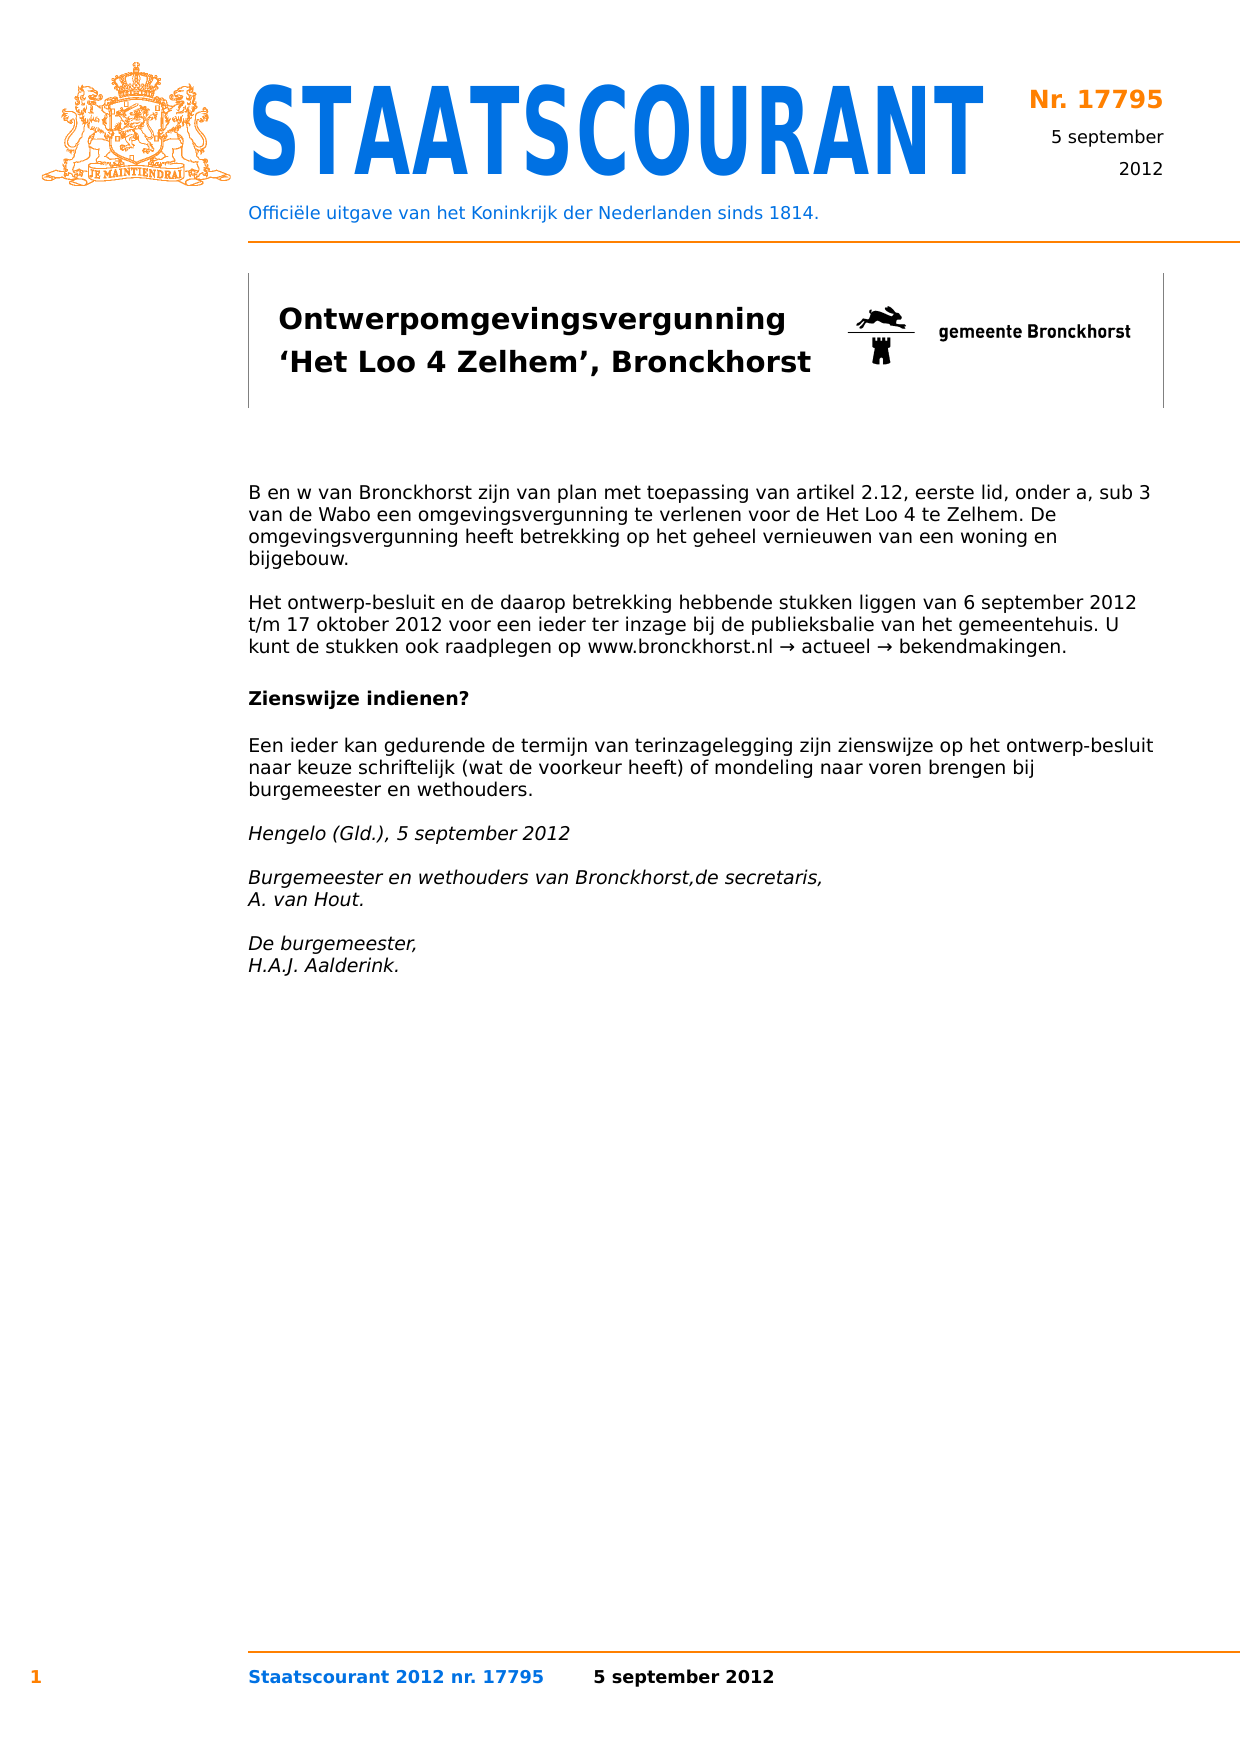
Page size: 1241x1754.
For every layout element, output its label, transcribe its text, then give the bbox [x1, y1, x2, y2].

text Burgemeester en wethouders van Bronckhorst,de secretaris, A. van Hout. [248, 867, 1163, 911]
text Hengelo (Gld.), 5 september 2012 [248, 823, 1163, 845]
picture [41, 62, 231, 186]
text Het ontwerp-besluit en de daarop betrekking hebbende stukken liggen van 6 september 2012 t/m 17 oktober 2012 voor een ieder ter inzage bij de publieksbalie van het gemeentehuis. U kunt de stukken ook raadplegen op www.bronckhorst.nl → actueel → bekendmakingen. [248, 592, 1163, 658]
text Een ieder kan gedurende de termijn van terinzagelegging zijn zienswijze op het ontwerp-besluit naar keuze schriftelijk (wat de voorkeur heeft) of mondeling naar voren brengen bij burgemeester en wethouders. [248, 735, 1163, 801]
table_cell Officiële uitgave van het Koninkrijk der Nederlanden sinds 1814. [248, 203, 1240, 241]
table_cell 5 september [998, 121, 1240, 153]
text De burgemeester, H.A.J. Aalderink. [248, 932, 1163, 976]
table_cell 2012 [998, 153, 1240, 203]
table_header [25, 62, 248, 241]
table_header Nr. 17795 [998, 62, 1240, 121]
subtitle Zienswijze indienen? [248, 688, 1163, 710]
table_header STAATSCOURANT [248, 62, 998, 203]
text B en w van Bronckhorst zijn van plan met toepassing van artikel 2.12, eerste lid, onder a, sub 3 van de Wabo een omgevingsvergunning te verlenen voor de Het Loo 4 te Zelhem. De omgevingsvergunning heeft betrekking op het geheel vernieuwen van een woning en bijgebouw. [248, 482, 1163, 570]
subtitle Ontwerpomgevingsvergunning ‘Het Loo 4 Zelhem’, Bronckhorst [249, 273, 1163, 408]
picture [844, 302, 1134, 368]
